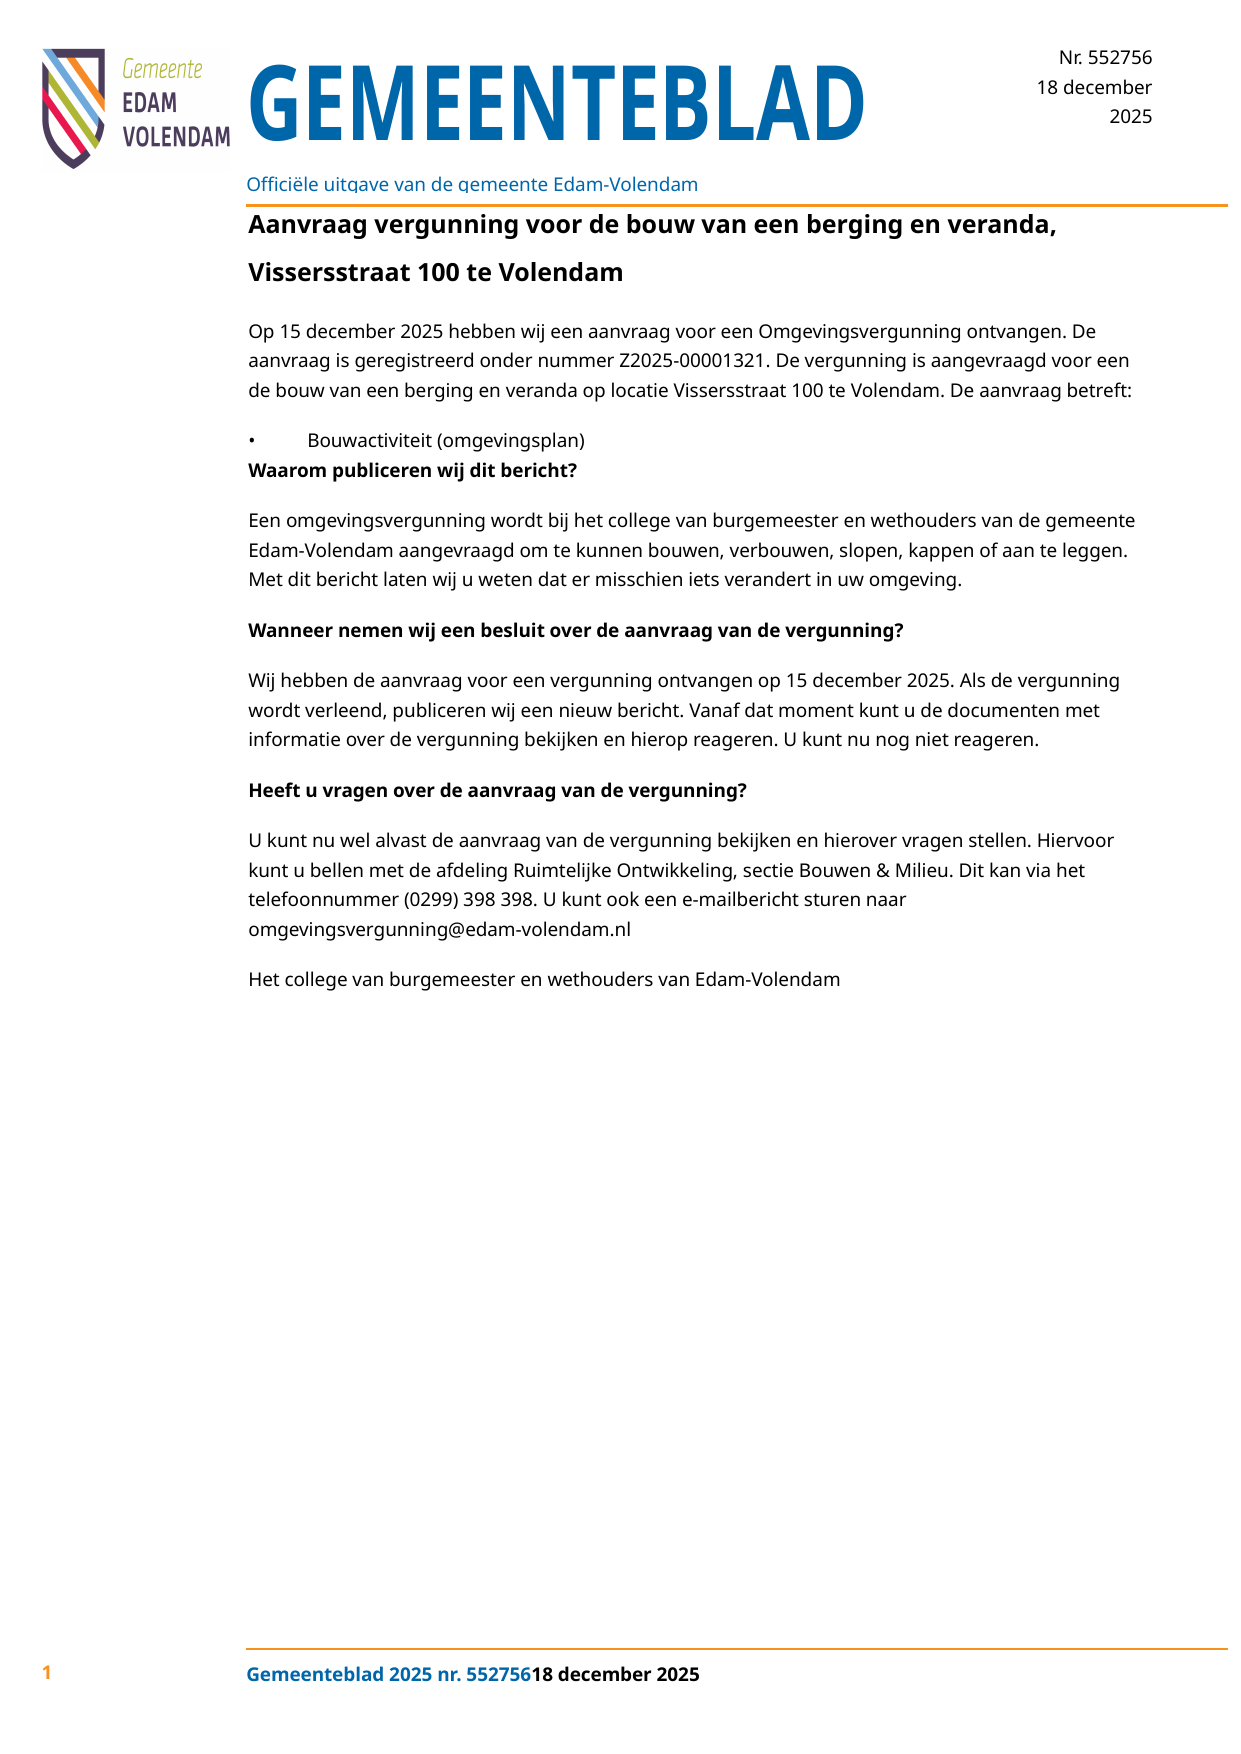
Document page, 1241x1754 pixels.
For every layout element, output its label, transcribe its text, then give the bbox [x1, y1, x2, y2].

text U kunt nu wel alvast de aanvraag van de vergunning bekijken en hierover vragen stellen. Hiervoor kunt u bellen met de afdeling Ruimtelijke Ontwikkeling, sectie Bouwen & Milieu. Dit kan via het telefoonnummer (0299) 398 398. U kunt ook een e-mailbericht sturen naar omgevingsvergunning@edam-volendam.nl [248, 827, 1152, 942]
text Heeft u vragen over de aanvraag van de vergunning? [248, 777, 1152, 803]
picture [41, 47, 231, 172]
list Bouwactiviteit (omgevingsplan) [248, 427, 1152, 453]
text Het college van burgemeester en wethouders van Edam-Volendam [248, 967, 1152, 992]
text Op 15 december 2025 hebben wij een aanvraag voor een Omgevingsvergunning ontvangen. De aanvraag is geregistreerd onder nummer Z2025-00001321. De vergunning is aangevraagd voor een de bouw van een berging en veranda op locatie Vissersstraat 100 te Volendam. De aanvraag betreft: [248, 318, 1152, 403]
text Aanvraag vergunning voor de bouw van een berging en veranda, Vissersstraat 100 te Volendam [248, 207, 1152, 288]
text Wij hebben de aanvraag voor een vergunning ontvangen op 15 december 2025. Als de vergunning wordt verleend, publiceren wij een nieuw bericht. Vanaf dat moment kunt u de documenten met informatie over de vergunning bekijken en hierop reageren. U kunt nu nog niet reageren. [248, 667, 1152, 752]
text Waarom publiceren wij dit bericht? [248, 457, 1152, 483]
text Een omgevingsvergunning wordt bij het college van burgemeester en wethouders van de gemeente Edam-Volendam aangevraagd om te kunnen bouwen, verbouwen, slopen, kappen of aan te leggen. Met dit bericht laten wij u weten dat er misschien iets verandert in uw omgeving. [248, 507, 1152, 592]
text Wanneer nemen wij een besluit over de aanvraag van de vergunning? [248, 617, 1152, 643]
